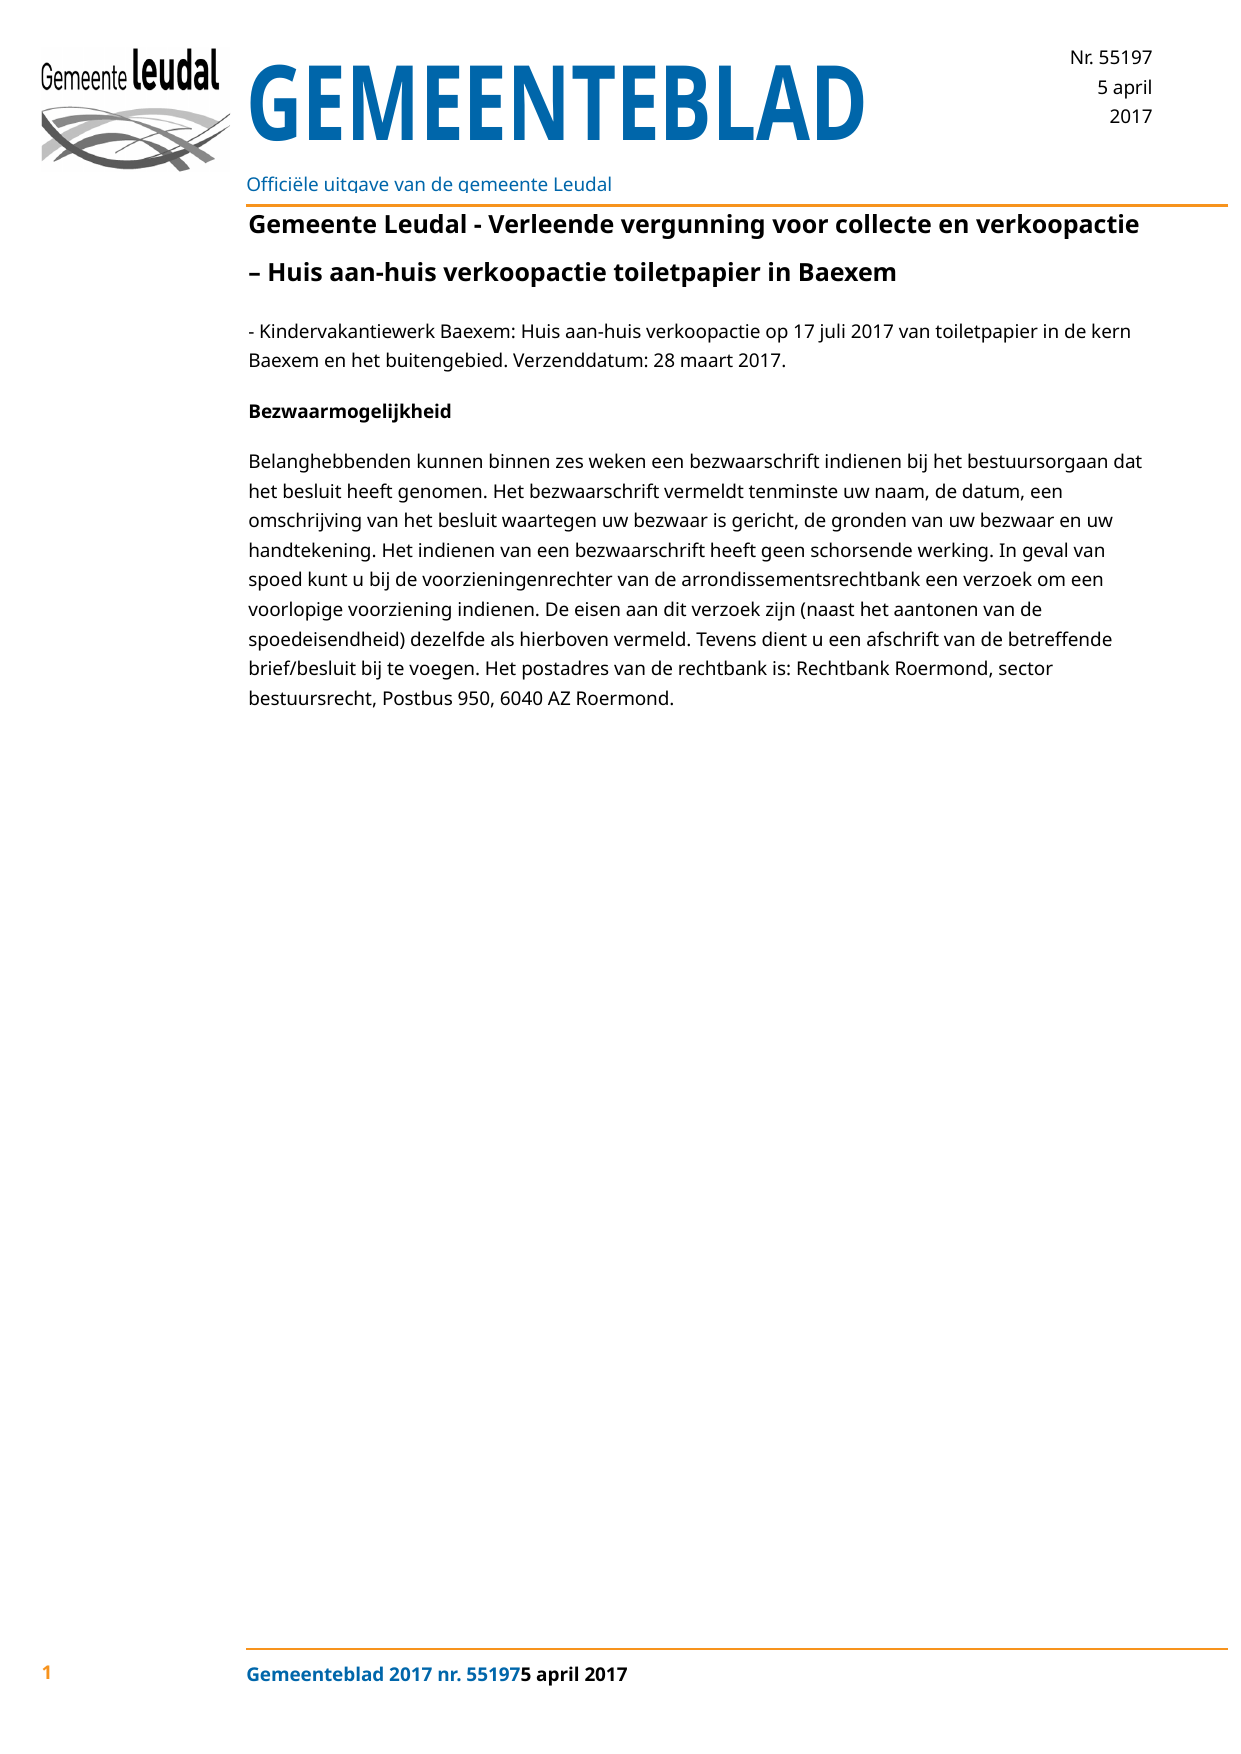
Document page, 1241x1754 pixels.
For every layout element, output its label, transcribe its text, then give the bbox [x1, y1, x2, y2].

picture [41, 47, 231, 172]
text Gemeente Leudal - Verleende vergunning voor collecte en verkoopactie – Huis aan-huis verkoopactie toiletpapier in Baexem [248, 207, 1152, 288]
text - Kindervakantiewerk Baexem: Huis aan-huis verkoopactie op 17 juli 2017 van toiletpapier in de kern Baexem en het buitengebied. Verzenddatum: 28 maart 2017. [248, 318, 1152, 373]
text Bezwaarmogelijkheid [248, 398, 1152, 424]
text Belanghebbenden kunnen binnen zes weken een bezwaarschrift indienen bij het bestuursorgaan dat het besluit heeft genomen. Het bezwaarschrift vermeldt tenminste uw naam, de datum, een omschrijving van het besluit waartegen uw bezwaar is gericht, de gronden van uw bezwaar en uw handtekening. Het indienen van een bezwaarschrift heeft geen schorsende werking. In geval van spoed kunt u bij de voorzieningenrechter van de arrondissementsrechtbank een verzoek om een voorlopige voorziening indienen. De eisen aan dit verzoek zijn (naast het aantonen van de spoedeisendheid) dezelfde als hierboven vermeld. Tevens dient u een afschrift van de betreffende brief/besluit bij te voegen. Het postadres van de rechtbank is: Rechtbank Roermond, sector bestuursrecht, Postbus 950, 6040 AZ Roermond. [248, 448, 1152, 711]
